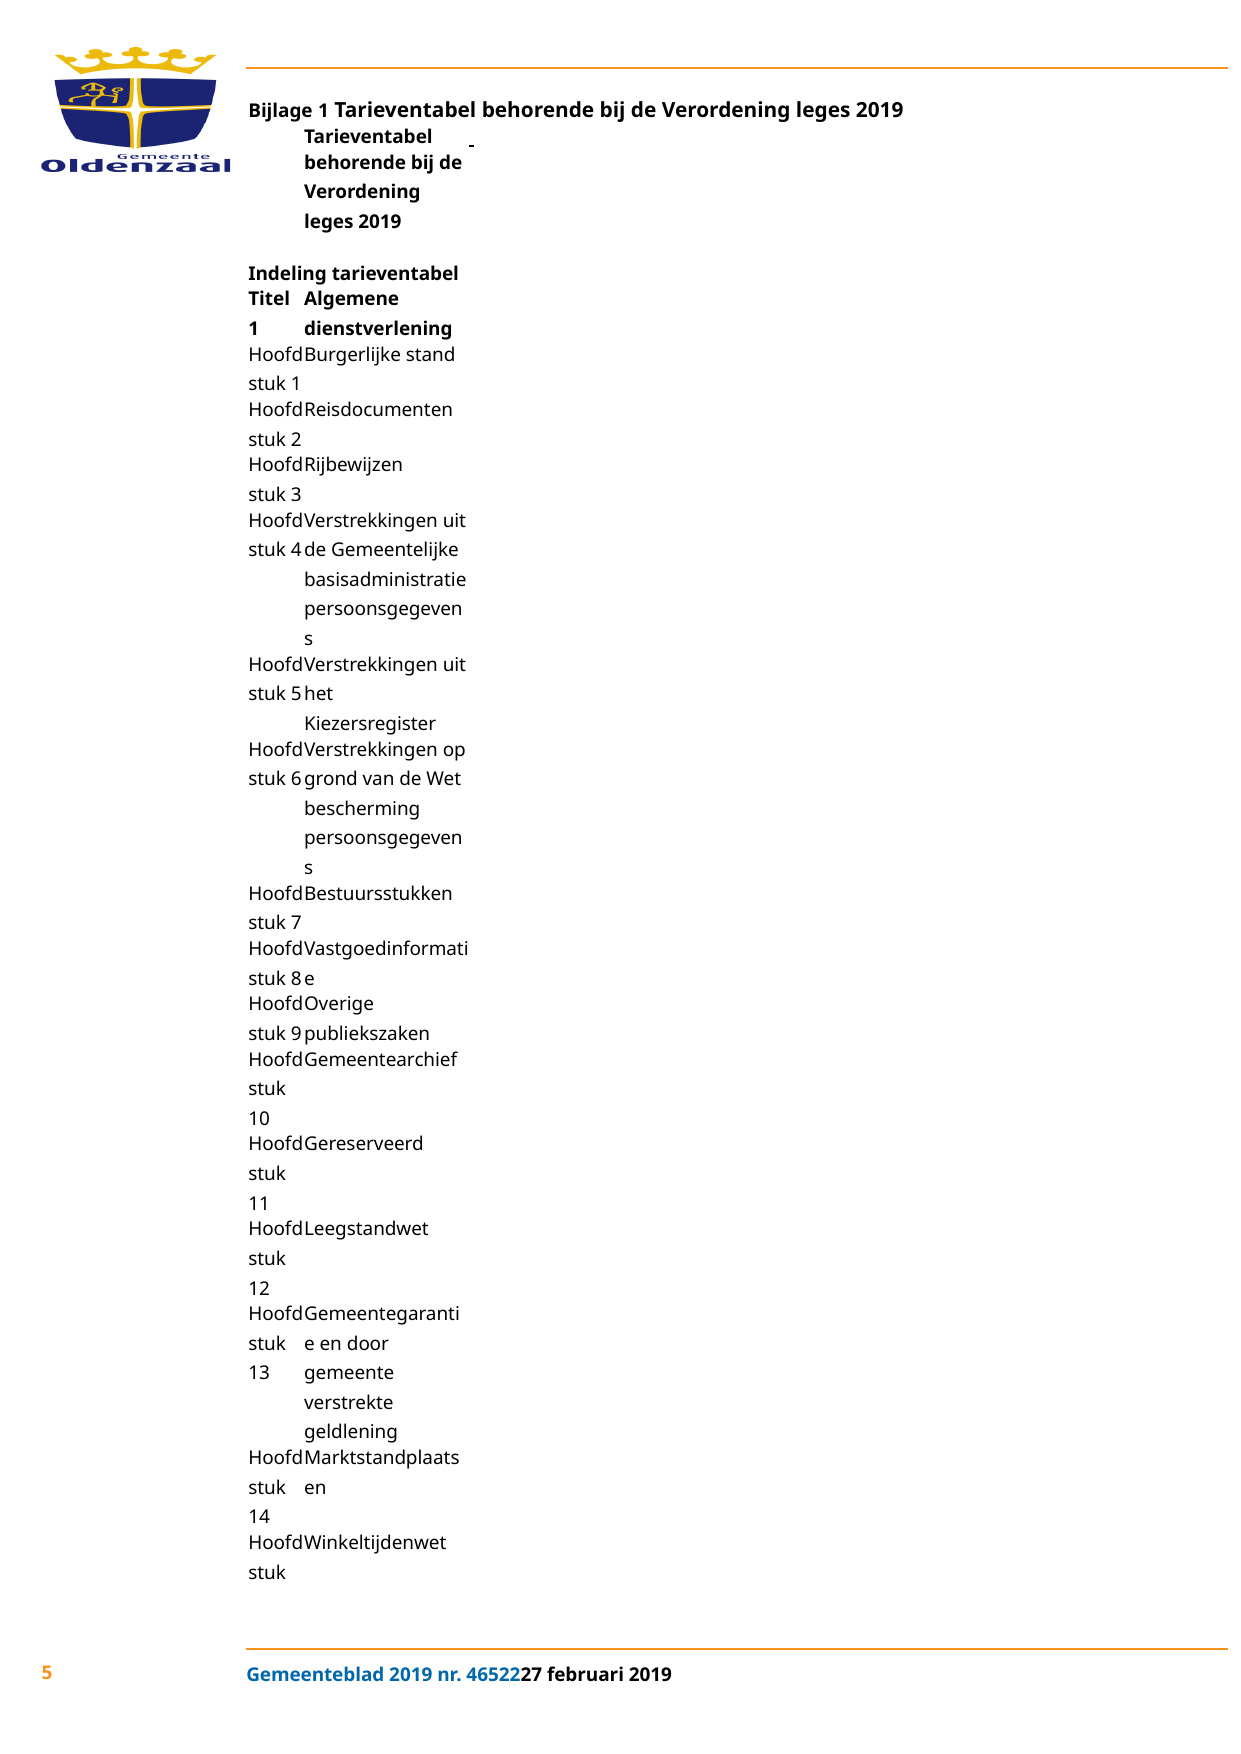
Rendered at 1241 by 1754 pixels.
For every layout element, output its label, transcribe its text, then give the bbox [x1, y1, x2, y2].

table_cell Hoofdstuk 7 [248, 880, 304, 935]
table_cell [469, 1131, 537, 1216]
table_cell Hoofdstuk 10 [248, 1046, 304, 1131]
picture [41, 47, 231, 172]
table_cell [469, 260, 537, 286]
table_cell Hoofdstuk 12 [248, 1216, 304, 1300]
table_cell [248, 149, 304, 234]
table_cell Reisdocumenten [304, 396, 469, 451]
table_cell Verstrekkingen uit de Gemeentelijke basisadministratie persoonsgegevens [304, 507, 469, 651]
table_cell Gemeentearchief [304, 1046, 469, 1131]
table_cell Hoofdstuk 13 [248, 1300, 304, 1444]
table_cell Hoofdstuk 1 [248, 341, 304, 396]
table_cell Winkeltijdenwet [304, 1529, 469, 1585]
table_cell [469, 1216, 537, 1300]
table_cell [469, 341, 537, 396]
table_cell [469, 234, 537, 260]
table_cell Hoofdstuk [248, 1529, 304, 1585]
table_cell Indeling tarieventabel [248, 260, 469, 286]
table_cell [469, 286, 537, 341]
table_cell behorende bij de Verordening leges 2019 [304, 149, 469, 234]
table_cell Hoofdstuk 6 [248, 736, 304, 880]
table_cell Vastgoedinformatie [304, 935, 469, 990]
table_cell [469, 451, 537, 507]
table_cell Hoofdstuk 3 [248, 451, 304, 507]
table_cell Hoofdstuk 4 [248, 507, 304, 651]
table_cell Marktstandplaatsen [304, 1445, 469, 1529]
table_cell Hoofdstuk 11 [248, 1131, 304, 1216]
table_cell [469, 507, 537, 651]
table_cell Gemeentegarantie en door gemeente verstrekte geldlening [304, 1300, 469, 1444]
table_cell Hoofdstuk 2 [248, 396, 304, 451]
table_cell Hoofdstuk 9 [248, 990, 304, 1046]
table_cell Rijbewijzen [304, 451, 469, 507]
table_cell Gereserveerd [304, 1131, 469, 1216]
table_cell [304, 234, 469, 260]
table_cell [469, 1300, 537, 1444]
table_cell Hoofdstuk 14 [248, 1445, 304, 1529]
table_cell [469, 736, 537, 880]
table_cell Verstrekkingen op grond van de Wet bescherming persoonsgegevens [304, 736, 469, 880]
table_cell [469, 935, 537, 990]
table_cell Titel 1 [248, 286, 304, 341]
table_cell Overige publiekszaken [304, 990, 469, 1046]
table_header Tarieventabel [304, 124, 469, 149]
table_cell [469, 396, 537, 451]
table_cell Burgerlijke stand [304, 341, 469, 396]
table_cell Bestuursstukken [304, 880, 469, 935]
table_cell [469, 651, 537, 736]
table_cell Hoofdstuk 5 [248, 651, 304, 736]
table_cell [469, 880, 537, 935]
text Bijlage 1 Tarieventabel behorende bij de Verordening leges 2019 [248, 95, 1152, 123]
table_cell [469, 1046, 537, 1131]
table_cell Hoofdstuk 8 [248, 935, 304, 990]
table_cell Leegstandwet [304, 1216, 469, 1300]
table_header [248, 124, 304, 149]
table_cell Algemene dienstverlening [304, 286, 469, 341]
table_cell [469, 1529, 537, 1585]
table_header [469, 124, 537, 149]
table_cell [469, 149, 537, 234]
table_cell Verstrekkingen uit het Kiezersregister [304, 651, 469, 736]
table_cell [248, 234, 304, 260]
table_cell [469, 990, 537, 1046]
table_cell [469, 1445, 537, 1529]
